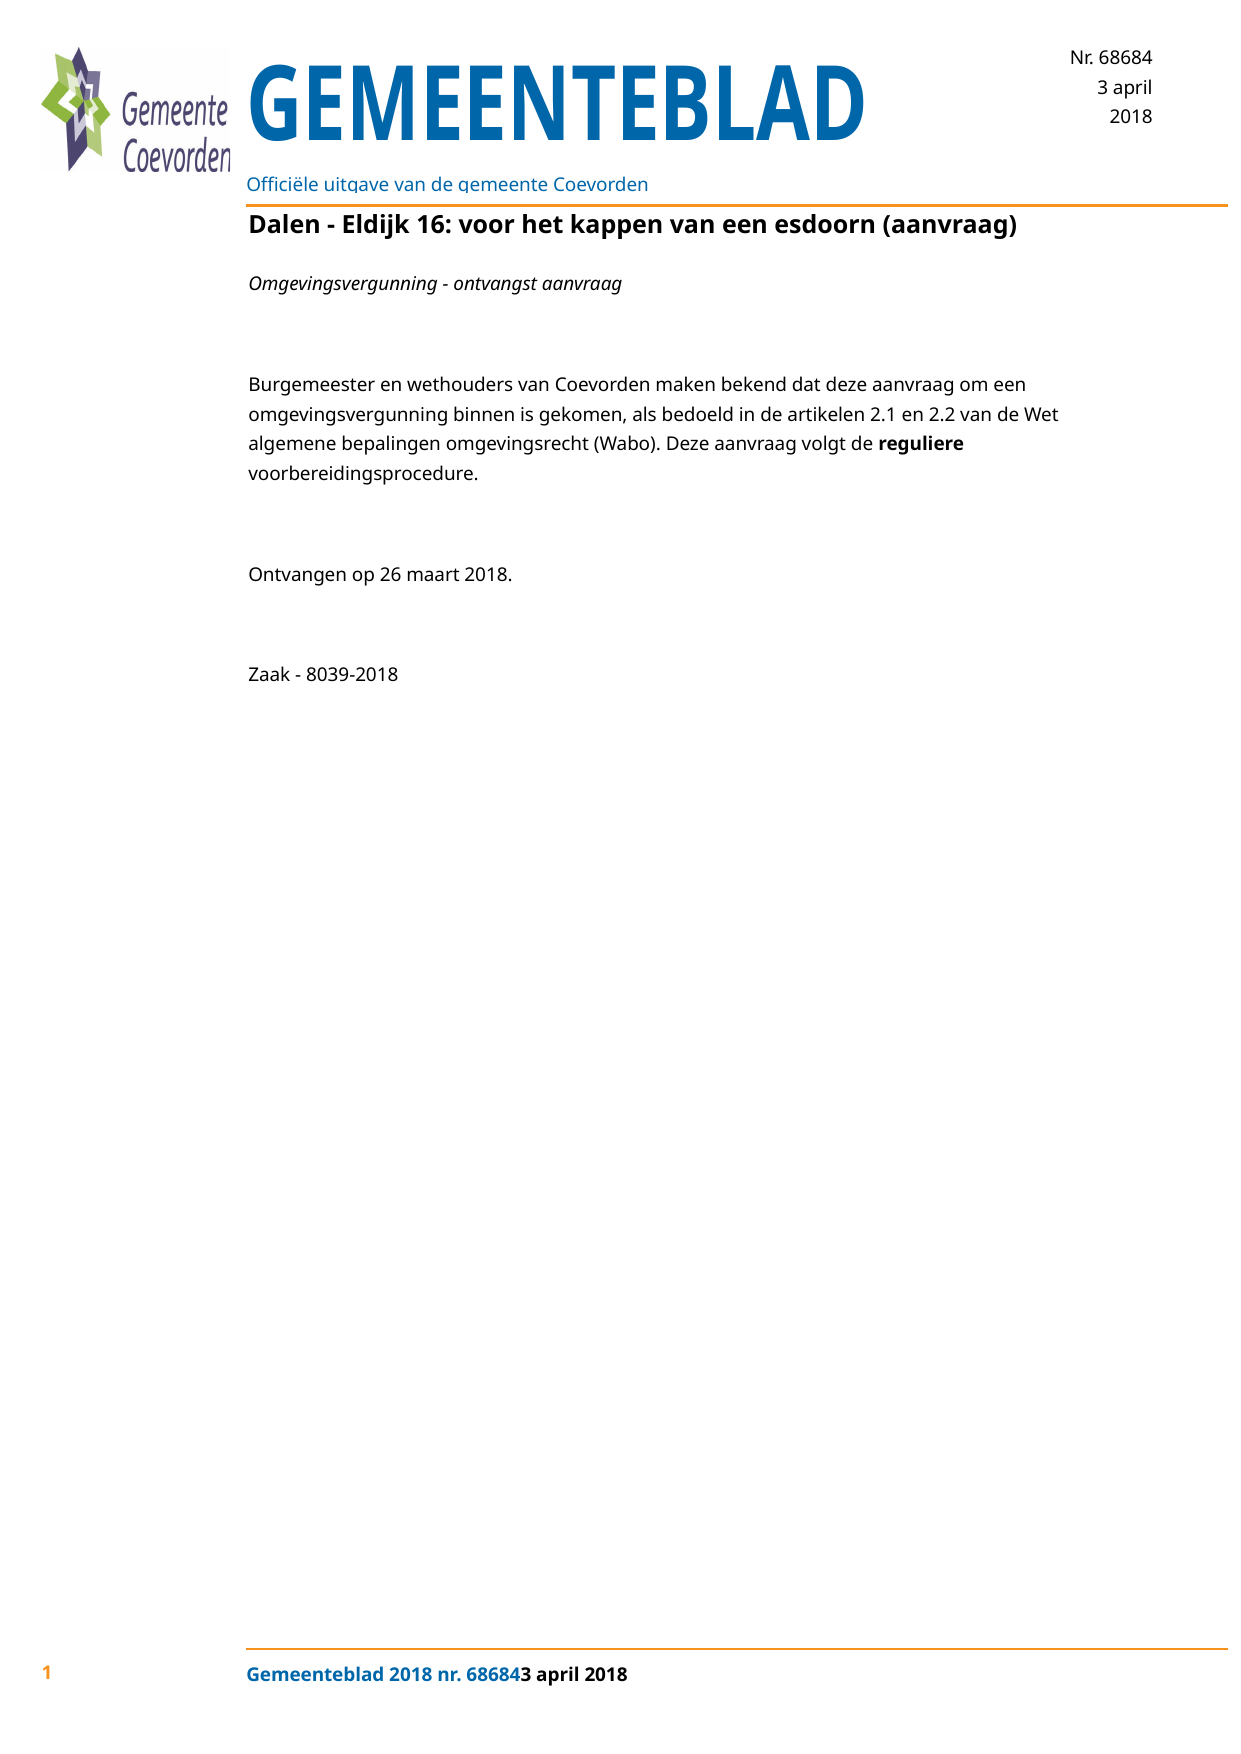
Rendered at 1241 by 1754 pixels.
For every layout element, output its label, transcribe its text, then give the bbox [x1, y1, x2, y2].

text Dalen - Eldijk 16: voor het kappen van een esdoorn (aanvraag) [248, 207, 1152, 241]
text Zaak - 8039-2018 [248, 662, 1152, 687]
text Burgemeester en wethouders van Coevorden maken bekend dat deze aanvraag om een omgevingsvergunning binnen is gekomen, als bedoeld in de artikelen 2.1 en 2.2 van de Wet algemene bepalingen omgevingsrecht (Wabo). Deze aanvraag volgt de reguliere voorbereidingsprocedure. [248, 371, 1152, 486]
text Omgevingsvergunning - ontvangst aanvraag [248, 270, 1152, 296]
picture [41, 47, 231, 172]
text Ontvangen op 26 maart 2018. [248, 561, 1152, 586]
